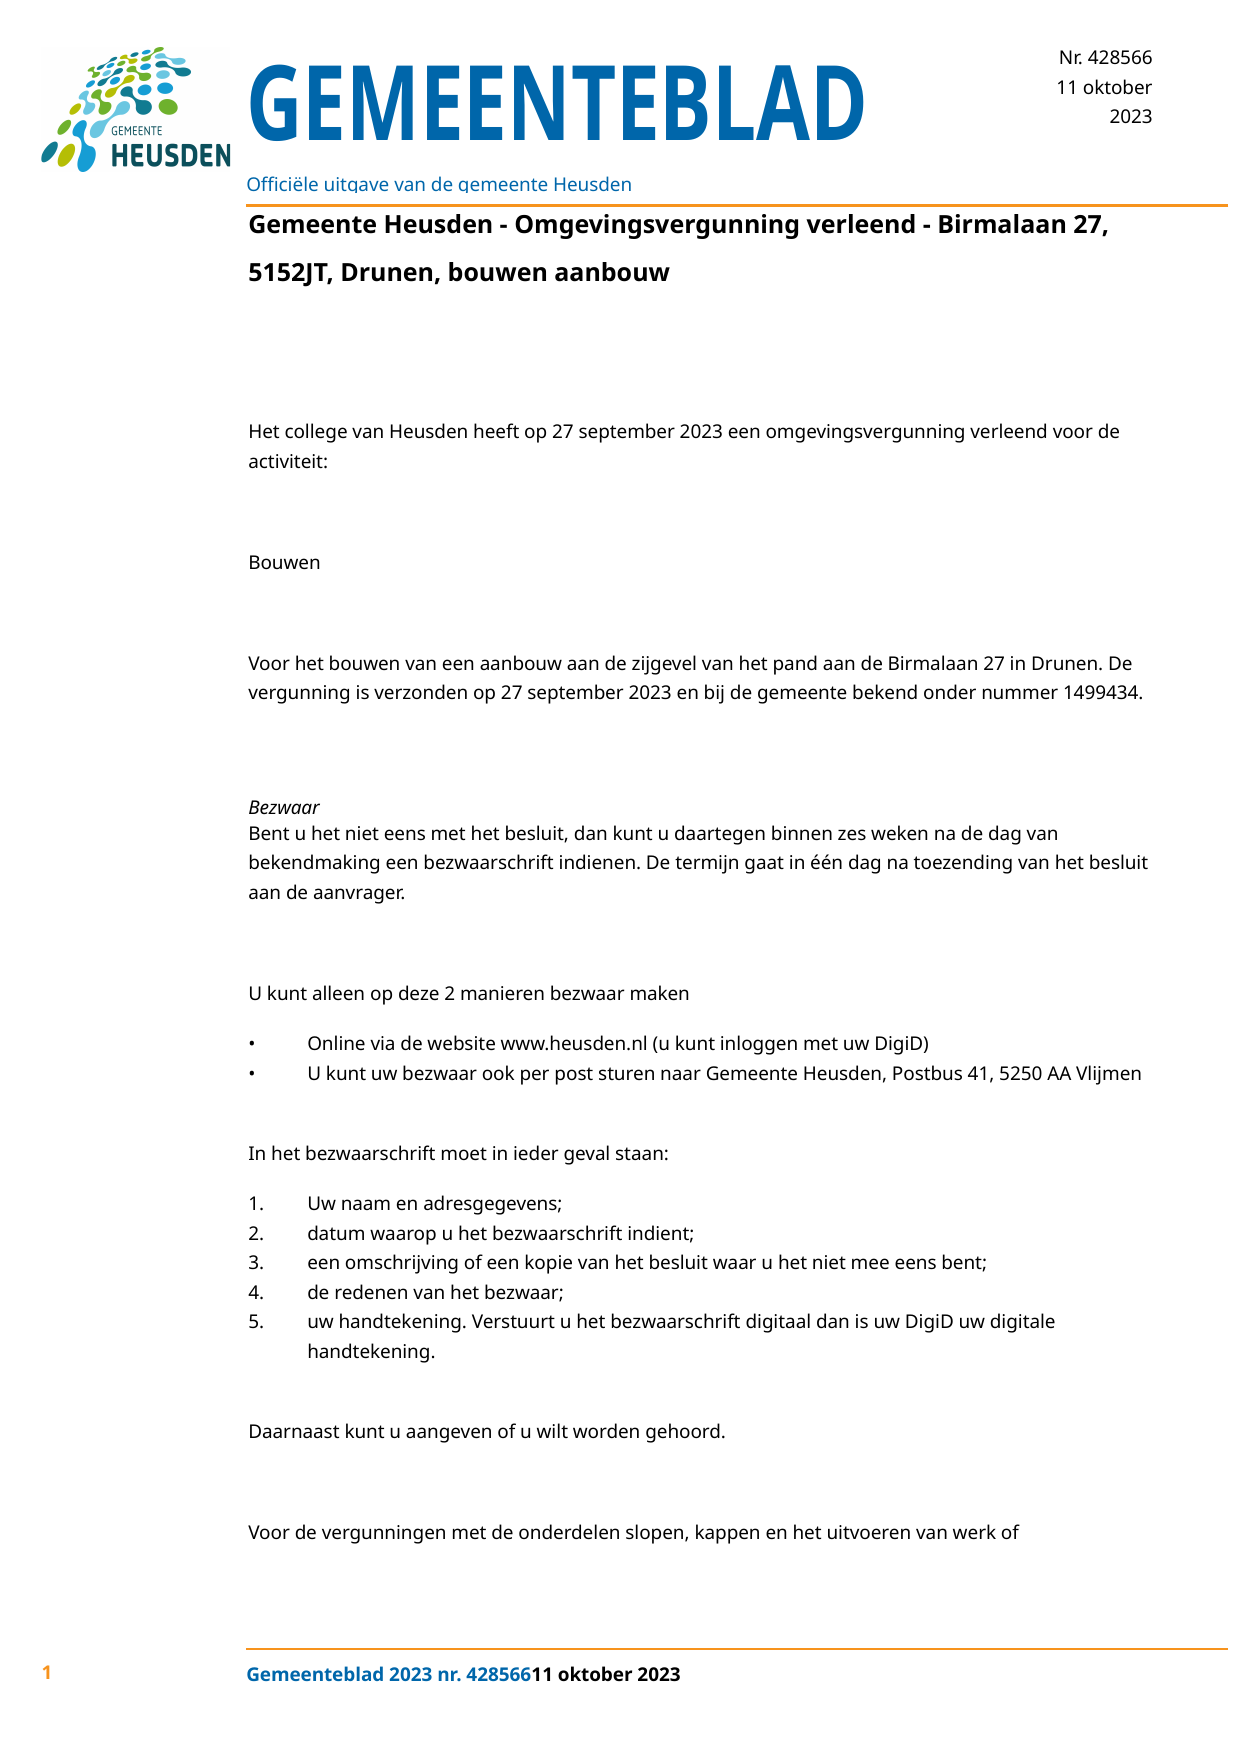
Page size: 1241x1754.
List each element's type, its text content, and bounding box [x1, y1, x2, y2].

list een omschrijving of een kopie van het besluit waar u het niet mee eens bent; [248, 1249, 1152, 1275]
text Bent u het niet eens met het besluit, dan kunt u daartegen binnen zes weken na de dag van bekendmaking een bezwaarschrift indienen. De termijn gaat in één dag na toezending van het besluit aan de aanvrager. [248, 820, 1152, 904]
list de redenen van het bezwaar; [248, 1279, 1152, 1304]
text Bouwen [248, 549, 1152, 575]
text Gemeente Heusden - Omgevingsvergunning verleend - Birmalaan 27, 5152JT, Drunen, bouwen aanbouw [248, 207, 1152, 288]
text Voor het bouwen van een aanbouw aan de zijgevel van het pand aan de Birmalaan 27 in Drunen. De vergunning is verzonden op 27 september 2023 en bij de gemeente bekend onder nummer 1499434. [248, 650, 1152, 705]
text Daarnaast kunt u aangeven of u wilt worden gehoord. [248, 1418, 1152, 1444]
text Bezwaar [248, 794, 1152, 820]
picture [41, 47, 231, 172]
text Voor de vergunningen met de onderdelen slopen, kappen en het uitvoeren van werk of [248, 1519, 1152, 1544]
list U kunt uw bezwaar ook per post sturen naar Gemeente Heusden, Postbus 41, 5250 AA Vlijmen [248, 1060, 1152, 1085]
list Online via de website www.heusden.nl (u kunt inloggen met uw DigiD) [248, 1030, 1152, 1056]
list uw handtekening. Verstuurt u het bezwaarschrift digitaal dan is uw DigiD uw digitale handtekening. [248, 1308, 1152, 1364]
text U kunt alleen op deze 2 manieren bezwaar maken [248, 980, 1152, 1005]
list Uw naam en adresgegevens; [248, 1190, 1152, 1216]
text In het bezwaarschrift moet in ieder geval staan: [248, 1140, 1152, 1165]
list datum waarop u het bezwaarschrift indient; [248, 1220, 1152, 1245]
text Het college van Heusden heeft op 27 september 2023 een omgevingsvergunning verleend voor de activiteit: [248, 419, 1152, 474]
